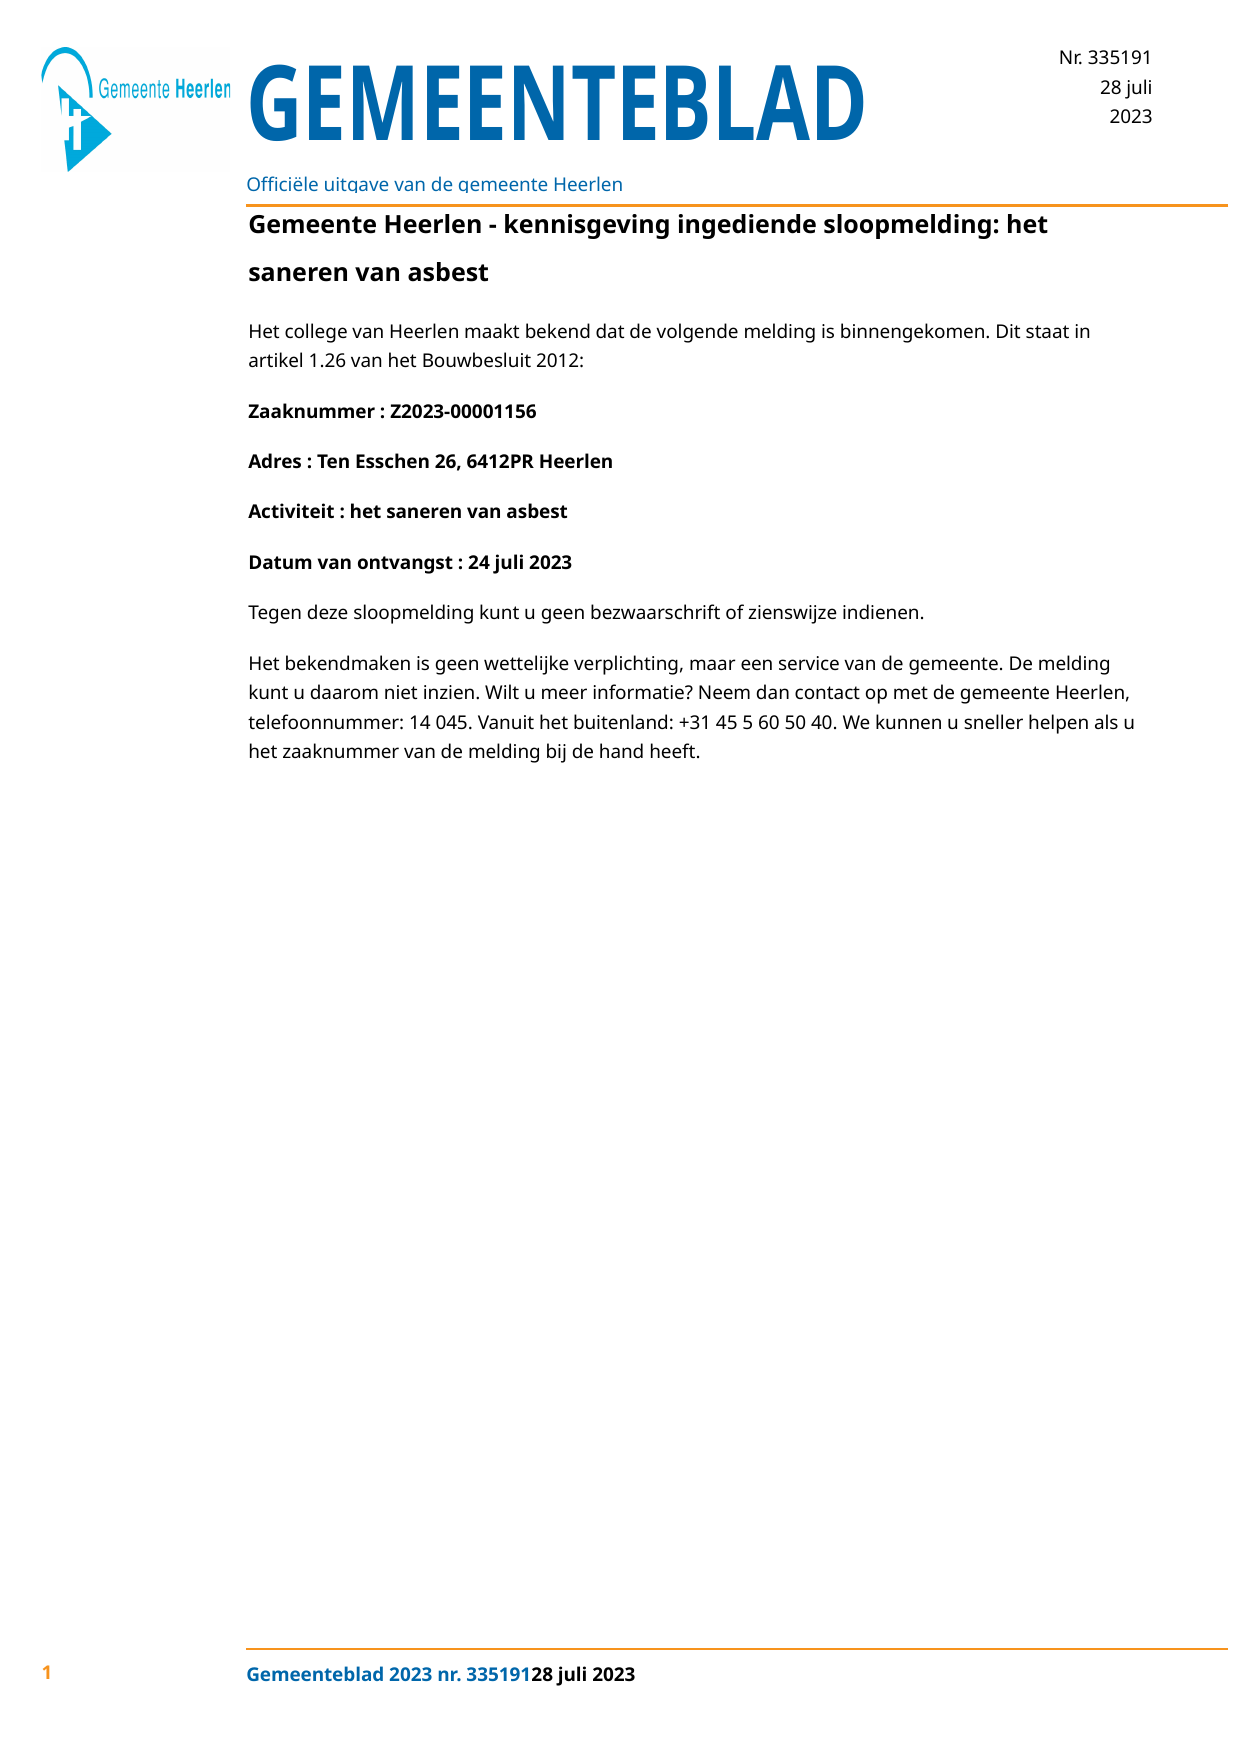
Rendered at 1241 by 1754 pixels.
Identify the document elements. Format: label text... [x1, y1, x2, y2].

text Het college van Heerlen maakt bekend dat de volgende melding is binnengekomen. Dit staat in artikel 1.26 van het Bouwbesluit 2012: [248, 318, 1152, 373]
text Het bekendmaken is geen wettelijke verplichting, maar een service van de gemeente. De melding kunt u daarom niet inzien. Wilt u meer informatie? Neem dan contact op met de gemeente Heerlen, telefoonnummer: 14 045. Vanuit het buitenland: +31 45 5 60 50 40. We kunnen u sneller helpen als u het zaaknummer van de melding bij de hand heeft. [248, 650, 1152, 764]
text Gemeente Heerlen - kennisgeving ingediende sloopmelding: het saneren van asbest [248, 207, 1152, 288]
picture [41, 47, 231, 172]
text Datum van ontvangst : 24 juli 2023 [248, 549, 1152, 575]
text Tegen deze sloopmelding kunt u geen bezwaarschrift of zienswijze indienen. [248, 599, 1152, 625]
text Activiteit : het saneren van asbest [248, 499, 1152, 524]
text Adres : Ten Esschen 26, 6412PR Heerlen [248, 448, 1152, 474]
picture [41, 47, 59, 70]
text Zaaknummer : Z2023-00001156 [248, 398, 1152, 424]
